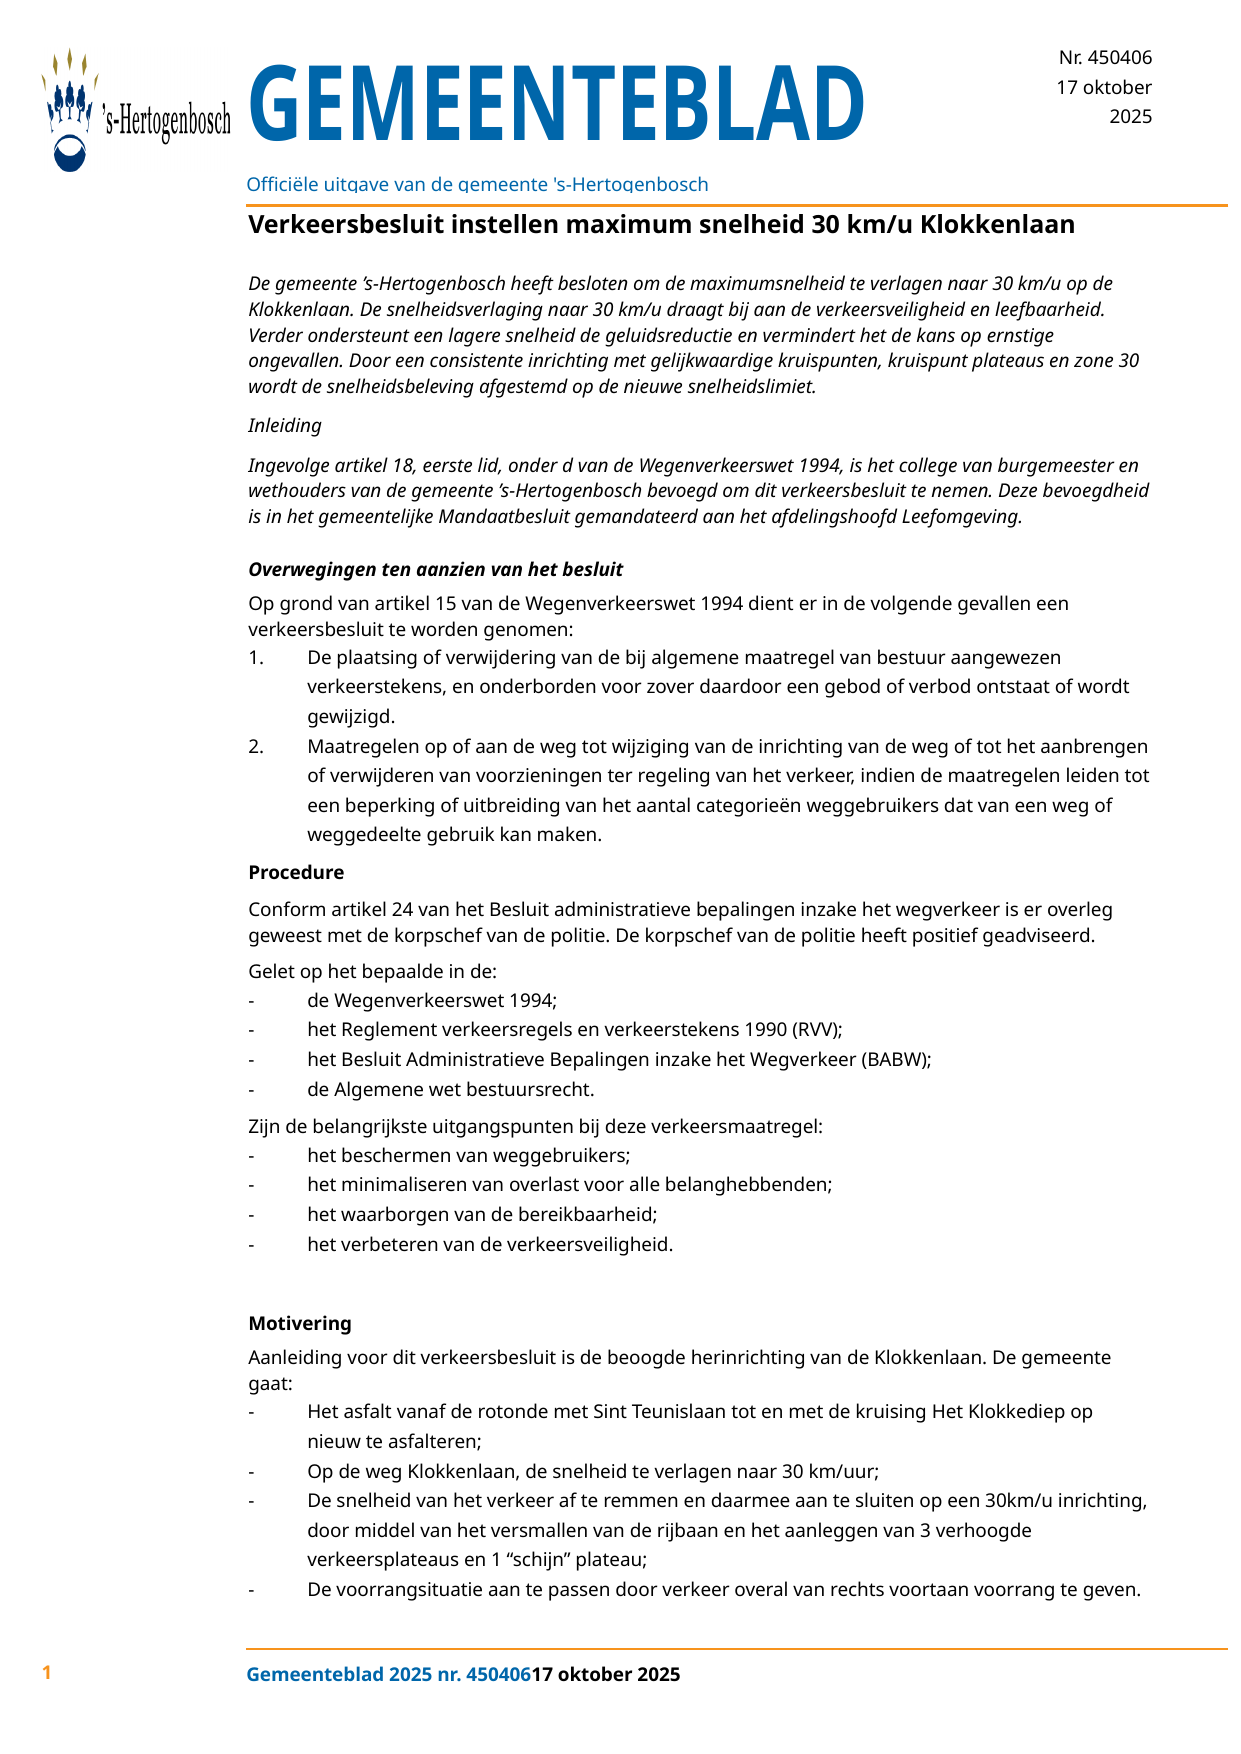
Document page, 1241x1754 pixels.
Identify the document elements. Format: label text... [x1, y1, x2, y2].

text Op grond van artikel 15 van de Wegenverkeerswet 1994 dient er in de volgende gevallen een verkeersbesluit te worden genomen: [248, 590, 1152, 642]
text Gelet op het bepaalde in de: [248, 959, 1152, 984]
text Ingevolge artikel 18, eerste lid, onder d van de Wegenverkeerswet 1994, is het college van burgemeester en wethouders van de gemeente ’s-Hertogenbosch bevoegd om dit verkeersbesluit te nemen. Deze bevoegdheid is in het gemeentelijke Mandaatbesluit gemandateerd aan het afdelingshoofd Leefomgeving. [248, 452, 1152, 529]
list Op de weg Klokkenlaan, de snelheid te verlagen naar 30 km/uur; [248, 1458, 1152, 1483]
list De voorrangsituatie aan te passen door verkeer overal van rechts voortaan voorrang te geven. [248, 1576, 1152, 1602]
text De gemeente ’s-Hertogenbosch heeft besloten om de maximumsnelheid te verlagen naar 30 km/u op de Klokkenlaan. De snelheidsverlaging naar 30 km/u draagt bij aan de verkeersveiligheid en leefbaarheid. Verder ondersteunt een lagere snelheid de geluidsreductie en vermindert het de kans op ernstige ongevallen. Door een consistente inrichting met gelijkwaardige kruispunten, kruispunt plateaus en zone 30 wordt de snelheidsbeleving afgestemd op de nieuwe snelheidslimiet. [248, 270, 1152, 399]
list het waarborgen van de bereikbaarheid; [248, 1201, 1152, 1227]
list het Reglement verkeersregels en verkeerstekens 1990 (RVV); [248, 1017, 1152, 1042]
list Het asfalt vanaf de rotonde met Sint Teunislaan tot en met de kruising Het Klokkediep op nieuw te asfalteren; [248, 1399, 1152, 1454]
list De plaatsing of verwijdering van de bij algemene maatregel van bestuur aangewezen verkeerstekens, en onderborden voor zover daardoor een gebod of verbod ontstaat of wordt gewijzigd. [248, 644, 1152, 729]
list het minimaliseren van overlast voor alle belanghebbenden; [248, 1172, 1152, 1197]
text Motivering [248, 1311, 1152, 1336]
list De snelheid van het verkeer af te remmen en daarmee aan te sluiten op een 30km/u inrichting, door middel van het versmallen van de rijbaan en het aanleggen van 3 verhoogde verkeersplateaus en 1 “schijn” plateau; [248, 1487, 1152, 1572]
list Maatregelen op of aan de weg tot wijziging van de inrichting van de weg of tot het aanbrengen of verwijderen van voorzieningen ter regeling van het verkeer, indien de maatregelen leiden tot een beperking of uitbreiding van het aantal categorieën weggebruikers dat van een weg of weggedeelte gebruik kan maken. [248, 733, 1152, 847]
list de Algemene wet bestuursrecht. [248, 1076, 1152, 1101]
list het beschermen van weggebruikers; [248, 1142, 1152, 1168]
text Overwegingen ten aanzien van het besluit [248, 556, 1152, 582]
list het verbeteren van de verkeersveiligheid. [248, 1231, 1152, 1256]
list het Besluit Administratieve Bepalingen inzake het Wegverkeer (BABW); [248, 1046, 1152, 1072]
text Inleiding [248, 412, 1152, 438]
picture [41, 47, 231, 172]
list de Wegenverkeerswet 1994; [248, 987, 1152, 1013]
text Conform artikel 24 van het Besluit administratieve bepalingen inzake het wegverkeer is er overleg geweest met de korpschef van de politie. De korpschef van de politie heeft positief geadviseerd. [248, 896, 1152, 948]
text Zijn de belangrijkste uitgangspunten bij deze verkeersmaatregel: [248, 1114, 1152, 1139]
text Verkeersbesluit instellen maximum snelheid 30 km/u Klokkenlaan [248, 207, 1152, 241]
text Aanleiding voor dit verkeersbesluit is de beoogde herinrichting van de Klokkenlaan. De gemeente gaat: [248, 1344, 1152, 1396]
text Procedure [248, 859, 1152, 885]
